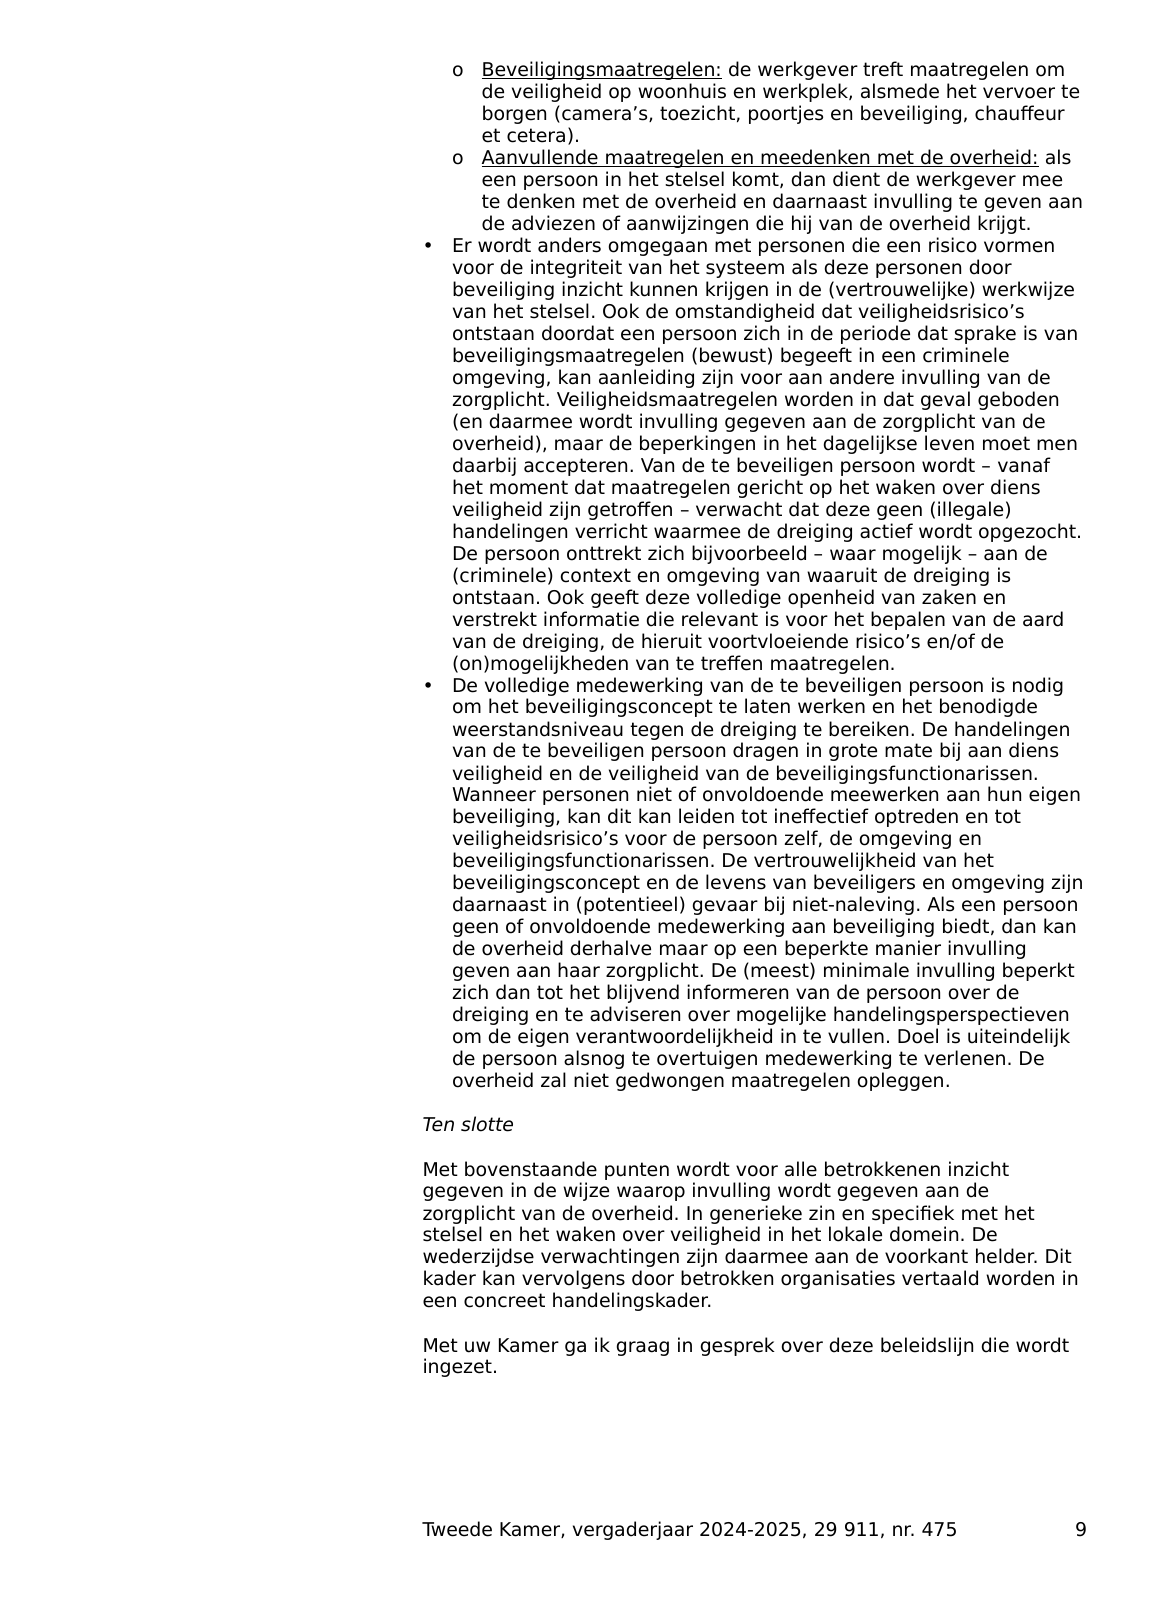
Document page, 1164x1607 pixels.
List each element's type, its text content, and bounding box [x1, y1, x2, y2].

text Met bovenstaande punten wordt voor alle betrokkenen inzicht gegeven in de wijze waarop invulling wordt gegeven aan de zorgplicht van de overheid. In generieke zin en specifiek met het stelsel en het waken over veiligheid in het lokale domein. De wederzijdse verwachtingen zijn daarmee aan de voorkant helder. Dit kader kan vervolgens door betrokken organisaties vertaald worden in een concreet handelingskader. [422, 1158, 1087, 1312]
text Met uw Kamer ga ik graag in gesprek over deze beleidslijn die wordt ingezet. [422, 1334, 1087, 1378]
subtitle Ten slotte [422, 1114, 1087, 1136]
text o Aanvullende maatregelen en meedenken met de overheid: als een persoon in het stelsel komt, dan dient de werkgever mee te denken met de overheid en daarnaast invulling te geven aan de adviezen of aanwijzingen die hij van de overheid krijgt. [452, 147, 1087, 235]
text • De volledige medewerking van de te beveiligen persoon is nodig om het beveiligingsconcept te laten werken en het benodigde weerstandsniveau tegen de dreiging te bereiken. De handelingen van de te beveiligen persoon dragen in grote mate bij aan diens veiligheid en de veiligheid van de beveiligingsfunctionarissen. Wanneer personen niet of onvoldoende meewerken aan hun eigen beveiliging, kan dit kan leiden tot ineffectief optreden en tot veiligheidsrisico’s voor de persoon zelf, de omgeving en beveiligingsfunctionarissen. De vertrouwelijkheid van het beveiligingsconcept en de levens van beveiligers en omgeving zijn daarnaast in (potentieel) gevaar bij niet-naleving. Als een persoon geen of onvoldoende medewerking aan beveiliging biedt, dan kan de overheid derhalve maar op een beperkte manier invulling geven aan haar zorgplicht. De (meest) minimale invulling beperkt zich dan tot het blijvend informeren van de persoon over de dreiging en te adviseren over mogelijke handelingsperspectieven om de eigen verantwoordelijkheid in te vullen. Doel is uiteindelijk de persoon alsnog te overtuigen medewerking te verlenen. De overheid zal niet gedwongen maatregelen opleggen. [422, 674, 1087, 1092]
text o Beveiligingsmaatregelen: de werkgever treft maatregelen om de veiligheid op woonhuis en werkplek, alsmede het vervoer te borgen (camera’s, toezicht, poortjes en beveiliging, chauffeur et cetera). [452, 59, 1087, 147]
text • Er wordt anders omgegaan met personen die een risico vormen voor de integriteit van het systeem als deze personen door beveiliging inzicht kunnen krijgen in de (vertrouwelijke) werkwijze van het stelsel. Ook de omstandigheid dat veiligheidsrisico’s ontstaan doordat een persoon zich in de periode dat sprake is van beveiligingsmaatregelen (bewust) begeeft in een criminele omgeving, kan aanleiding zijn voor aan andere invulling van de zorgplicht. Veiligheidsmaatregelen worden in dat geval geboden (en daarmee wordt invulling gegeven aan de zorgplicht van de overheid), maar de beperkingen in het dagelijkse leven moet men daarbij accepteren. Van de te beveiligen persoon wordt – vanaf het moment dat maatregelen gericht op het waken over diens veiligheid zijn getroffen – verwacht dat deze geen (illegale) handelingen verricht waarmee de dreiging actief wordt opgezocht. De persoon onttrekt zich bijvoorbeeld – waar mogelijk – aan de (criminele) context en omgeving van waaruit de dreiging is ontstaan. Ook geeft deze volledige openheid van zaken en verstrekt informatie die relevant is voor het bepalen van de aard van de dreiging, de hieruit voortvloeiende risico’s en/of de (on)mogelijkheden van te treffen maatregelen. [422, 235, 1087, 674]
